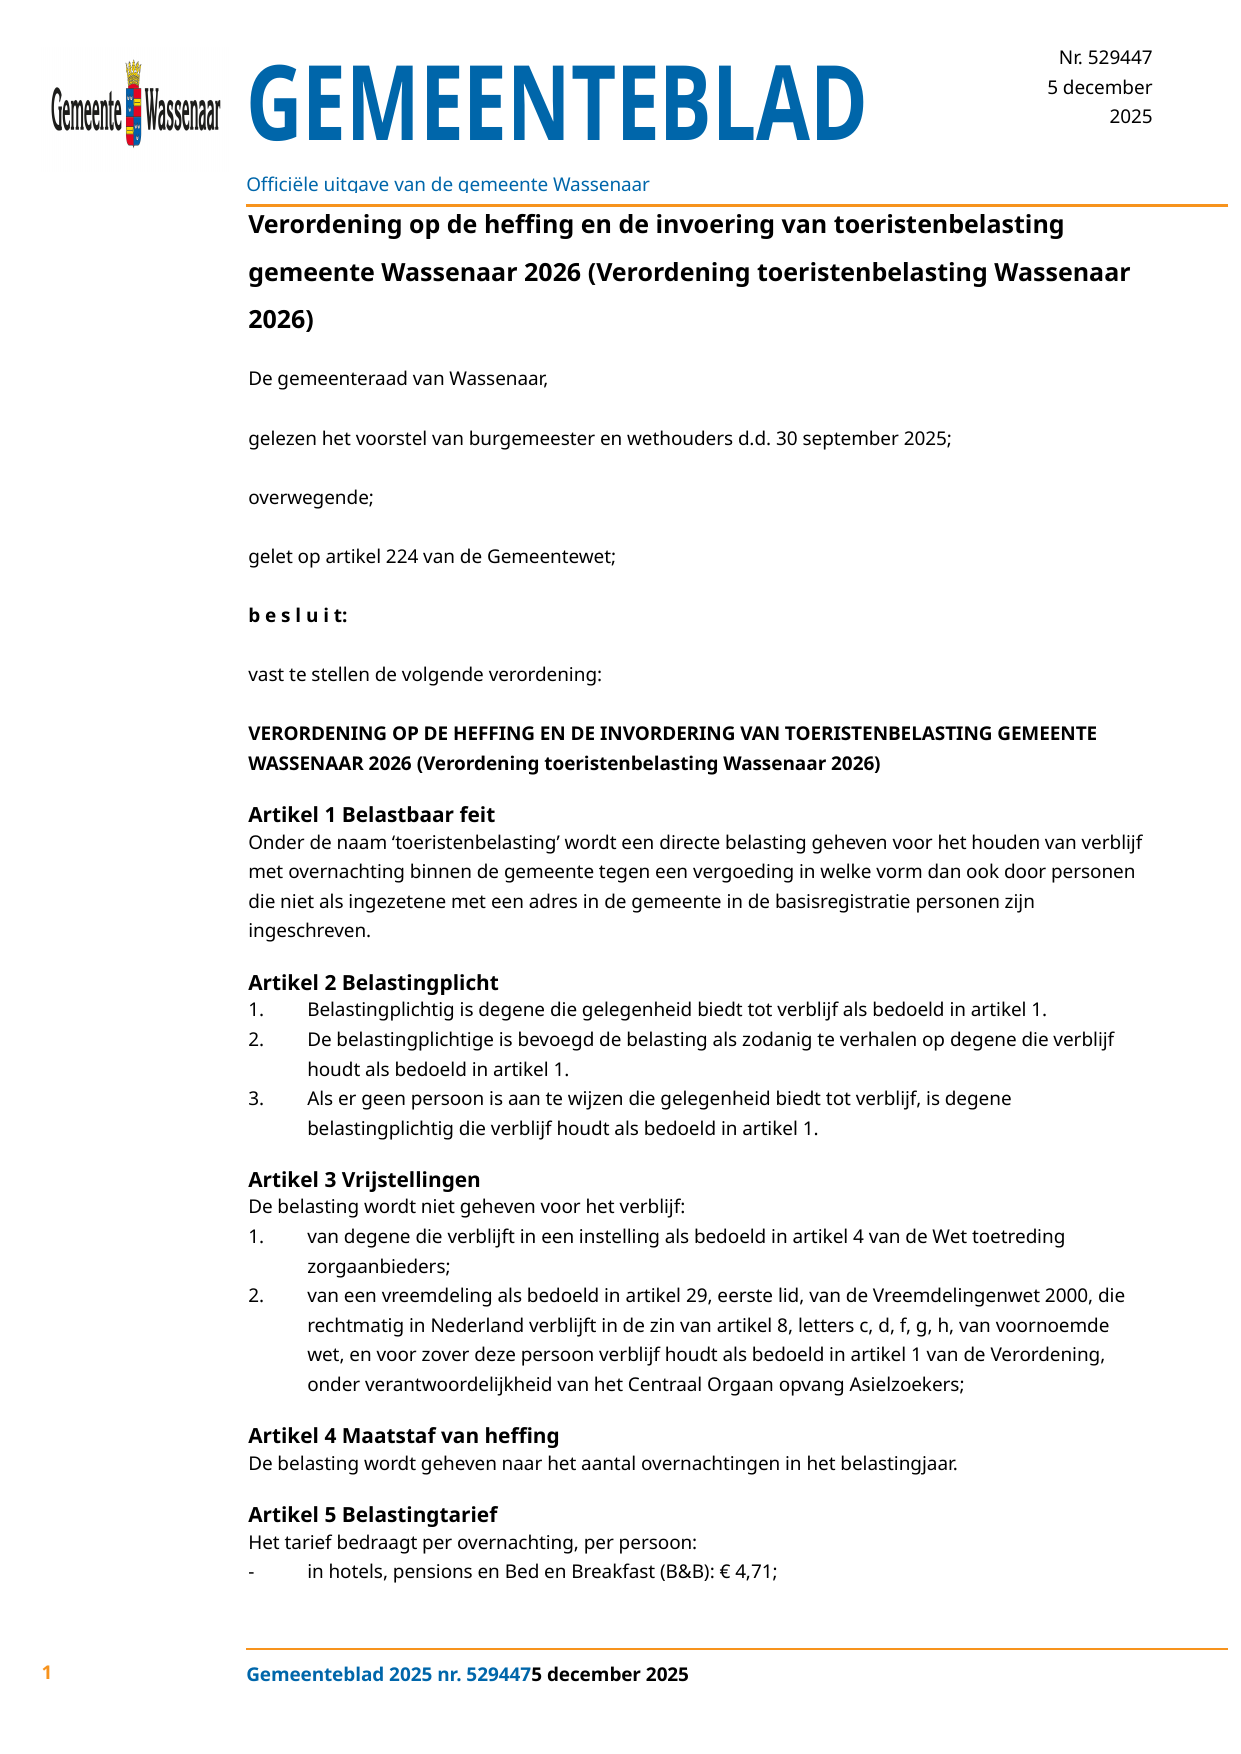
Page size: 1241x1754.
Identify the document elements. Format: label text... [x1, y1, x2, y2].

text Artikel 4 Maatstaf van heffing [248, 1422, 1152, 1450]
text VERORDENING OP DE HEFFING EN DE INVORDERING VAN TOERISTENBELASTING GEMEENTE WASSENAAR 2026 (Verordening toeristenbelasting Wassenaar 2026) [248, 721, 1152, 776]
text Artikel 1 Belastbaar feit [248, 801, 1152, 829]
list Belastingplichtig is degene die gelegenheid biedt tot verblijf als bedoeld in artikel 1. [248, 997, 1152, 1022]
text De belasting wordt niet geheven voor het verblijf: [248, 1194, 1152, 1219]
list van een vreemdeling als bedoeld in artikel 29, eerste lid, van de Vreemdelingenwet 2000, die rechtmatig in Nederland verblijft in de zin van artikel 8, letters c, d, f, g, h, van voornoemde wet, en voor zover deze persoon verblijf houdt als bedoeld in artikel 1 van de Verordening, onder verantwoordelijkheid van het Centraal Orgaan opvang Asielzoekers; [248, 1282, 1152, 1397]
text Artikel 3 Vrijstellingen [248, 1165, 1152, 1194]
text Het tarief bedraagt per overnachting, per persoon: [248, 1529, 1152, 1555]
text Artikel 5 Belastingtarief [248, 1501, 1152, 1529]
text gelezen het voorstel van burgemeester en wethouders d.d. 30 september 2025; [248, 425, 1152, 450]
list Als er geen persoon is aan te wijzen die gelegenheid biedt tot verblijf, is degene belastingplichtig die verblijf houdt als bedoeld in artikel 1. [248, 1085, 1152, 1141]
list De belastingplichtige is bevoegd de belasting als zodanig te verhalen op degene die verblijf houdt als bedoeld in artikel 1. [248, 1026, 1152, 1081]
text Verordening op de heffing en de invoering van toeristenbelasting gemeente Wassenaar 2026 (Verordening toeristenbelasting Wassenaar 2026) [248, 207, 1152, 336]
list in hotels, pensions en Bed en Breakfast (B&B): € 4,71; [248, 1558, 1152, 1584]
text gelet op artikel 224 van de Gemeentewet; [248, 543, 1152, 569]
text De gemeenteraad van Wassenaar, [248, 366, 1152, 391]
text Onder de naam ‘toeristenbelasting’ wordt een directe belasting geheven voor het houden van verblijf met overnachting binnen de gemeente tegen een vergoeding in welke vorm dan ook door personen die niet als ingezetene met een adres in de gemeente in de basisregistratie personen zijn ingeschreven. [248, 829, 1152, 943]
text De belasting wordt geheven naar het aantal overnachtingen in het belastingjaar. [248, 1450, 1152, 1476]
picture [41, 47, 231, 172]
text vast te stellen de volgende verordening: [248, 661, 1152, 687]
text b e s l u i t: [248, 602, 1152, 628]
text overwegende; [248, 484, 1152, 509]
list van degene die verblijft in een instelling als bedoeld in artikel 4 van de Wet toetreding zorgaanbieders; [248, 1223, 1152, 1279]
text Artikel 2 Belastingplicht [248, 968, 1152, 997]
